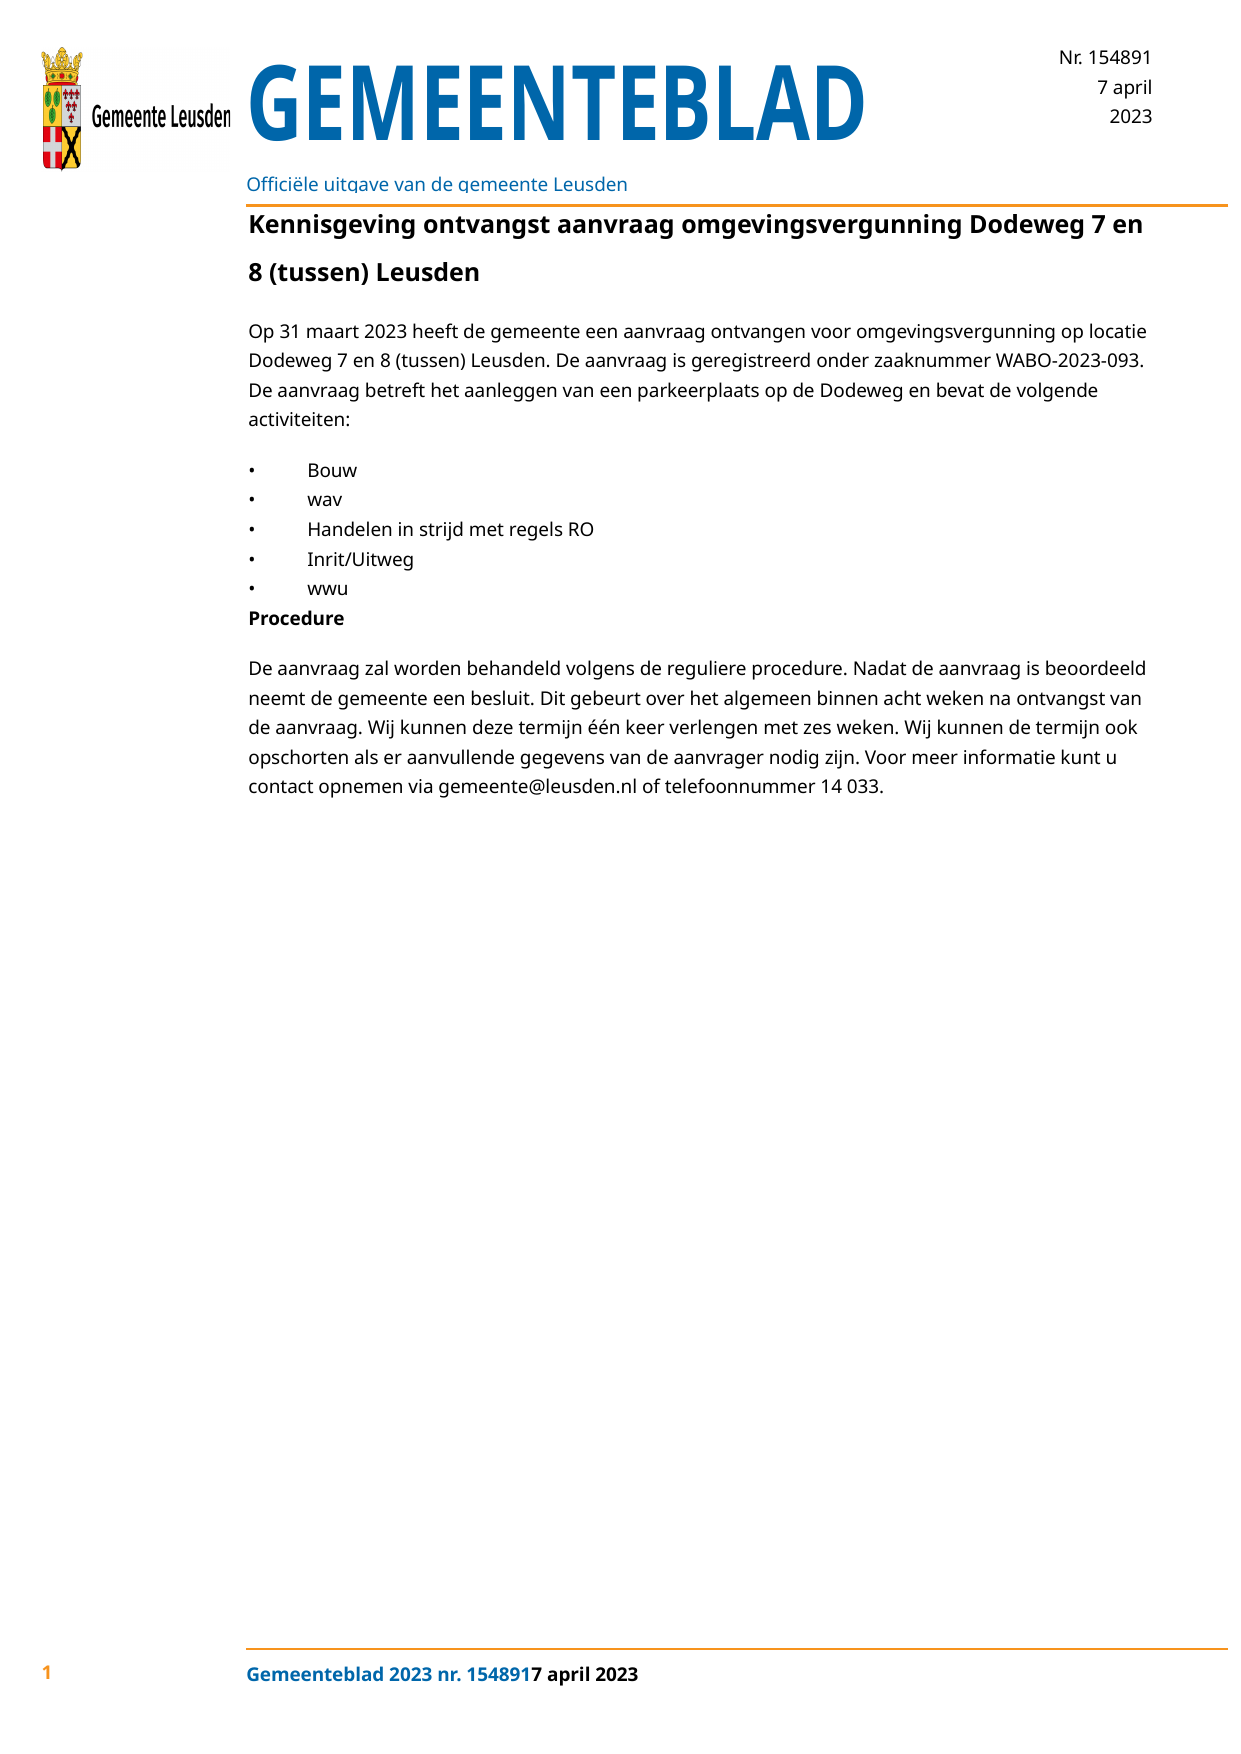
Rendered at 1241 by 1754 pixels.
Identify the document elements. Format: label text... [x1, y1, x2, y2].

picture [41, 47, 231, 172]
text Op 31 maart 2023 heeft de gemeente een aanvraag ontvangen voor omgevingsvergunning op locatie Dodeweg 7 en 8 (tussen) Leusden. De aanvraag is geregistreerd onder zaaknummer WABO-2023-093. De aanvraag betreft het aanleggen van een parkeerplaats op de Dodeweg en bevat de volgende activiteiten: [248, 318, 1152, 432]
list Bouw [248, 457, 1152, 483]
list Inrit/Uitweg [248, 546, 1152, 572]
list wwu [248, 575, 1152, 601]
text Kennisgeving ontvangst aanvraag omgevingsvergunning Dodeweg 7 en 8 (tussen) Leusden [248, 207, 1152, 288]
text De aanvraag zal worden behandeld volgens de reguliere procedure. Nadat de aanvraag is beoordeeld neemt de gemeente een besluit. Dit gebeurt over het algemeen binnen acht weken na ontvangst van de aanvraag. Wij kunnen deze termijn één keer verlengen met zes weken. Wij kunnen de termijn ook opschorten als er aanvullende gegevens van de aanvrager nodig zijn. Voor meer informatie kunt u contact opnemen via gemeente@leusden.nl of telefoonnummer 14 033. [248, 655, 1152, 799]
text Procedure [248, 605, 1152, 631]
list Handelen in strijd met regels RO [248, 516, 1152, 542]
list wav [248, 487, 1152, 512]
